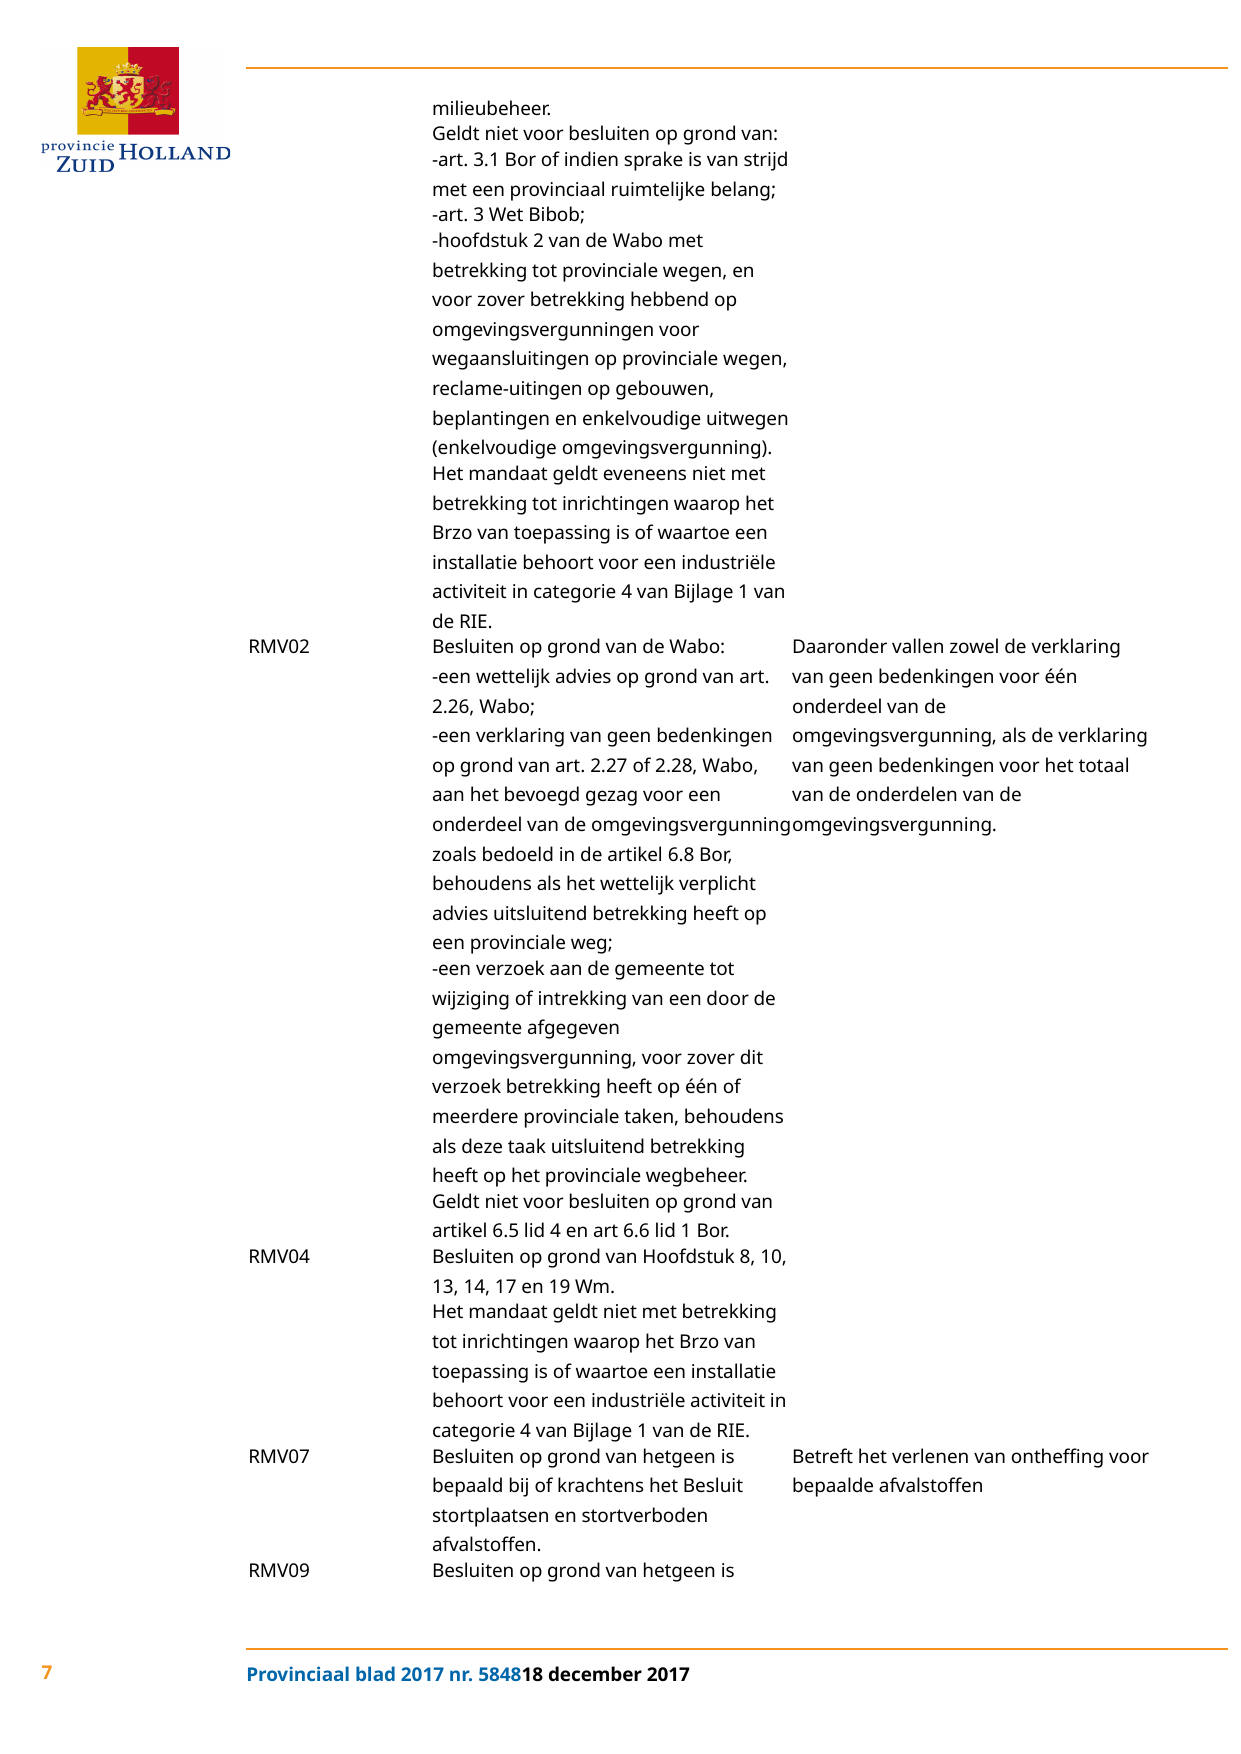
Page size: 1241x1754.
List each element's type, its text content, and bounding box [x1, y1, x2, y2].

table_cell milieubeheer. [432, 95, 792, 121]
table_cell [792, 1299, 1152, 1443]
table_cell Besluiten op grond van Hoofdstuk 8, 10, 13, 14, 17 en 19 Wm. [432, 1244, 792, 1299]
table_cell -art. 3.1 Bor of indien sprake is van strijd met een provinciaal ruimtelijke belang; [432, 146, 792, 202]
table_cell [792, 1244, 1152, 1299]
table_cell [792, 121, 1152, 146]
table_cell [248, 1188, 432, 1243]
table_cell [248, 121, 432, 146]
picture [41, 47, 231, 172]
table_cell [792, 227, 1152, 460]
table_cell [248, 1299, 432, 1443]
table_cell -een verzoek aan de gemeente tot wijziging of intrekking van een door de gemeente afgegeven omgevingsvergunning, voor zover dit verzoek betrekking heeft op één of meerdere provinciale taken, behoudens als deze taak uitsluitend betrekking heeft op het provinciale wegbeheer. [432, 955, 792, 1188]
table_cell [248, 955, 432, 1188]
table_cell [792, 1557, 1152, 1583]
table_cell [792, 146, 1152, 202]
table_cell Daaronder vallen zowel de verklaring van geen bedenkingen voor één onderdeel van de omgevingsvergunning, als de verklaring van geen bedenkingen voor het totaal van de onderdelen van de omgevingsvergunning. [792, 634, 1152, 955]
table_cell Het mandaat geldt eveneens niet met betrekking tot inrichtingen waarop het Brzo van toepassing is of waartoe een installatie behoort voor een industriële activiteit in categorie 4 van Bijlage 1 van de RIE. [432, 460, 792, 634]
table_cell Besluiten op grond van de Wabo: -een wettelijk advies op grond van art. 2.26, Wabo; -een verklaring van geen bedenkingen op grond van art. 2.27 of 2.28, Wabo, aan het bevoegd gezag voor een onderdeel van de omgevingsvergunning zoals bedoeld in de artikel 6.8 Bor, behoudens als het wettelijk verplicht advies uitsluitend betrekking heeft op een provinciale weg; [432, 634, 792, 955]
table_cell RMV02 [248, 634, 432, 955]
table_cell [248, 460, 432, 634]
table_cell [792, 1188, 1152, 1243]
table_cell RMV07 [248, 1443, 432, 1557]
table_cell [792, 95, 1152, 121]
table_cell [792, 460, 1152, 634]
table_cell [248, 227, 432, 460]
table_cell Betreft het verlenen van ontheffing voor bepaalde afvalstoffen [792, 1443, 1152, 1557]
table_cell Geldt niet voor besluiten op grond van: [432, 121, 792, 146]
table_cell [248, 146, 432, 202]
table_cell Geldt niet voor besluiten op grond van artikel 6.5 lid 4 en art 6.6 lid 1 Bor. [432, 1188, 792, 1243]
table_cell Besluiten op grond van hetgeen is [432, 1557, 792, 1583]
table_cell Besluiten op grond van hetgeen is bepaald bij of krachtens het Besluit stortplaatsen en stortverboden afvalstoffen. [432, 1443, 792, 1557]
table_cell [792, 202, 1152, 227]
table_cell -art. 3 Wet Bibob; [432, 202, 792, 227]
table_cell RMV04 [248, 1244, 432, 1299]
table_cell [792, 955, 1152, 1188]
table_cell Het mandaat geldt niet met betrekking tot inrichtingen waarop het Brzo van toepassing is of waartoe een installatie behoort voor een industriële activiteit in categorie 4 van Bijlage 1 van de RIE. [432, 1299, 792, 1443]
table_cell [248, 95, 432, 121]
table_cell -hoofdstuk 2 van de Wabo met betrekking tot provinciale wegen, en voor zover betrekking hebbend op omgevingsvergunningen voor wegaansluitingen op provinciale wegen, reclame-uitingen op gebouwen, beplantingen en enkelvoudige uitwegen (enkelvoudige omgevingsvergunning). [432, 227, 792, 460]
table_cell RMV09 [248, 1557, 432, 1583]
table_cell [248, 202, 432, 227]
